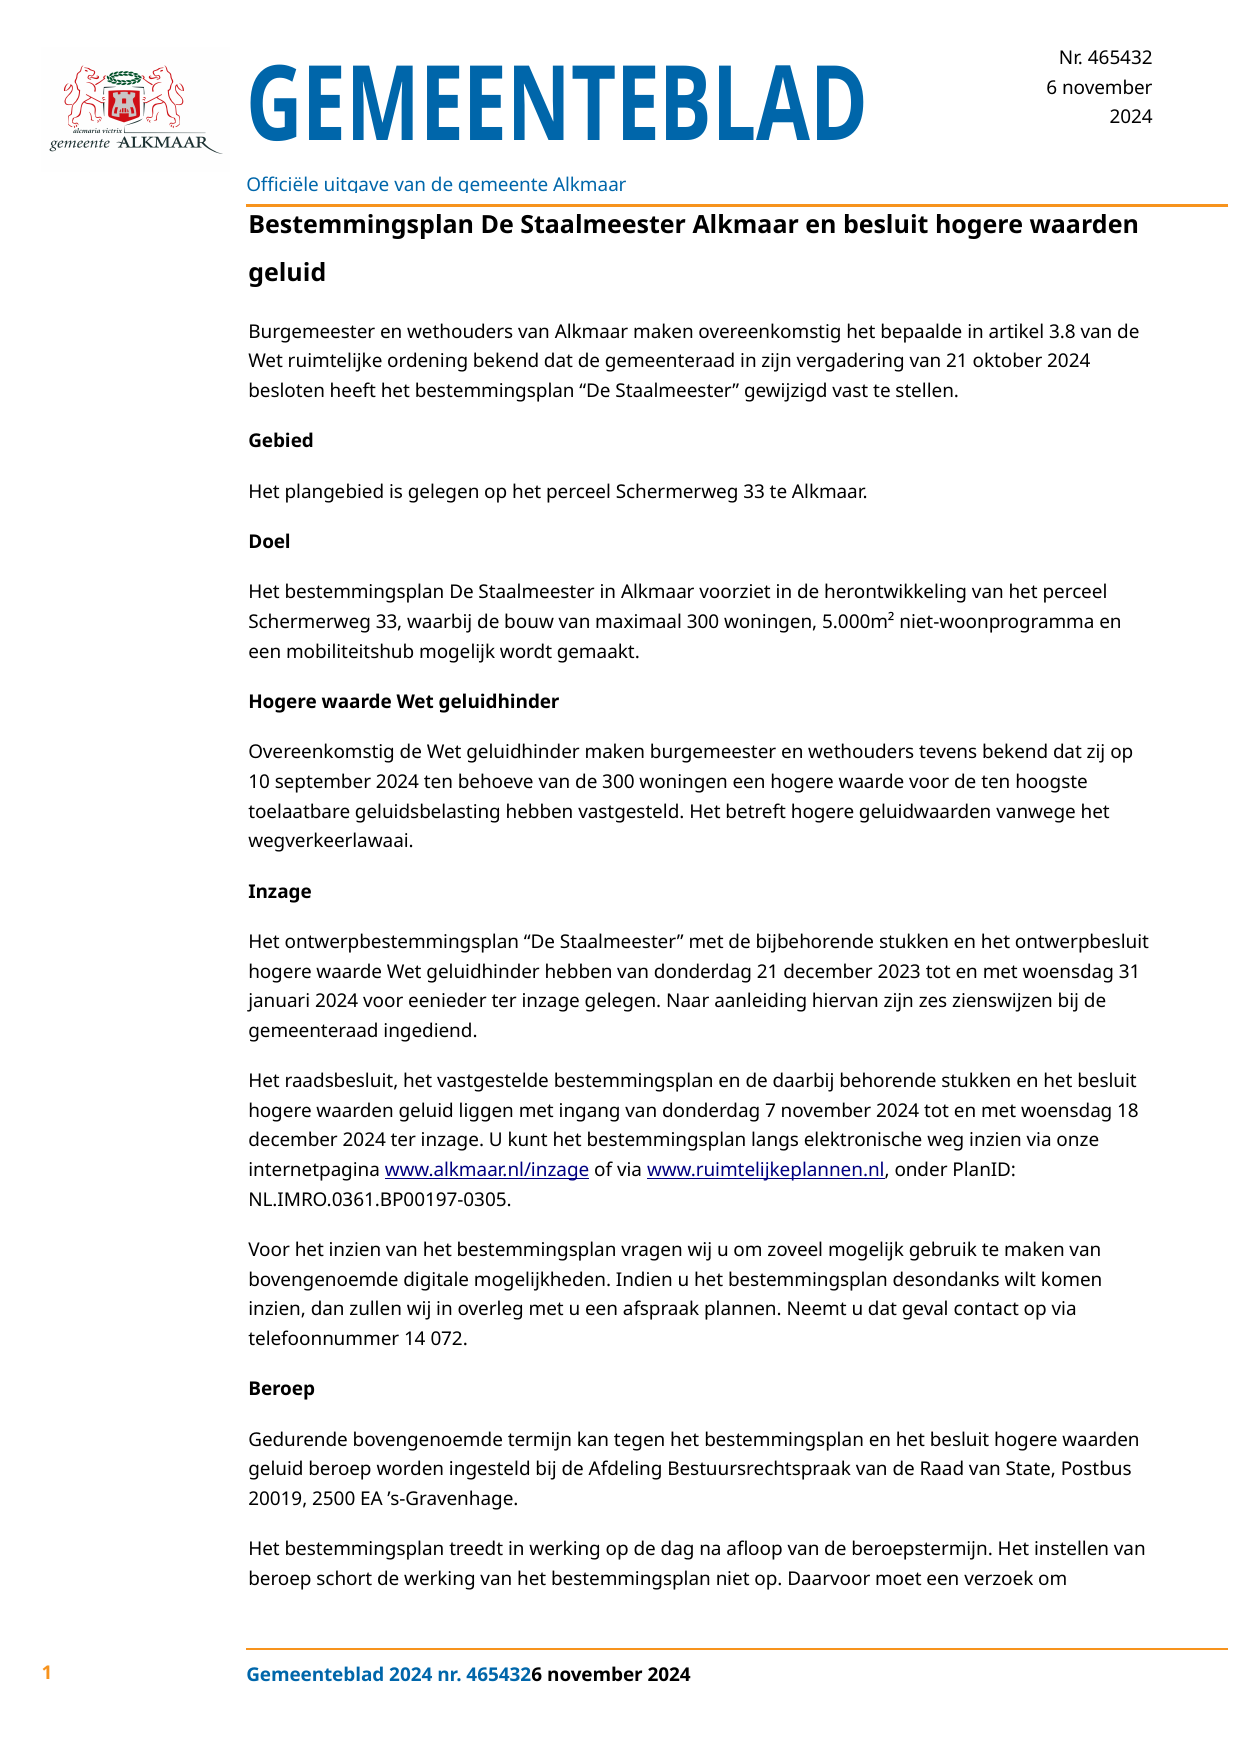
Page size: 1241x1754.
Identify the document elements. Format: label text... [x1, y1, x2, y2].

text Het plangebied is gelegen op het perceel Schermerweg 33 te Alkmaar. [248, 478, 1152, 504]
text Het bestemmingsplan De Staalmeester in Alkmaar voorziet in de herontwikkeling van het perceel Schermerweg 33, waarbij de bouw van maximaal 300 woningen, 5.000m² niet-woonprogramma en een mobiliteitshub mogelijk wordt gemaakt. [248, 579, 1152, 664]
text Burgemeester en wethouders van Alkmaar maken overeenkomstig het bepaalde in artikel 3.8 van de Wet ruimtelijke ordening bekend dat de gemeenteraad in zijn vergadering van 21 oktober 2024 besloten heeft het bestemmingsplan “De Staalmeester” gewijzigd vast te stellen. [248, 318, 1152, 403]
text Bestemmingsplan De Staalmeester Alkmaar en besluit hogere waarden geluid [248, 207, 1152, 288]
text Hogere waarde Wet geluidhinder [248, 688, 1152, 714]
text Gedurende bovengenoemde termijn kan tegen het bestemmingsplan en het besluit hogere waarden geluid beroep worden ingesteld bij de Afdeling Bestuursrechtspraak van de Raad van State, Postbus 20019, 2500 EA ’s-Gravenhage. [248, 1426, 1152, 1511]
text Het ontwerpbestemmingsplan “De Staalmeester” met de bijbehorende stukken en het ontwerpbesluit hogere waarde Wet geluidhinder hebben van donderdag 21 december 2023 tot en met woensdag 31 januari 2024 voor eenieder ter inzage gelegen. Naar aanleiding hiervan zijn zes zienswijzen bij de gemeenteraad ingediend. [248, 928, 1152, 1043]
text Doel [248, 528, 1152, 554]
text Beroep [248, 1375, 1152, 1401]
text Gebied [248, 427, 1152, 453]
text Overeenkomstig de Wet geluidhinder maken burgemeester en wethouders tevens bekend dat zij op 10 september 2024 ten behoeve van de 300 woningen een hogere waarde voor de ten hoogste toelaatbare geluidsbelasting hebben vastgesteld. Het betreft hogere geluidwaarden vanwege het wegverkeerlawaai. [248, 739, 1152, 853]
text Het raadsbesluit, het vastgestelde bestemmingsplan en de daarbij behorende stukken en het besluit hogere waarden geluid liggen met ingang van donderdag 7 november 2024 tot en met woensdag 18 december 2024 ter inzage. U kunt het bestemmingsplan langs elektronische weg inzien via onze internetpagina www.alkmaar.nl/inzage of via www.ruimtelijkeplannen.nl, onder PlanID: NL.IMRO.0361.BP00197-0305. [248, 1067, 1152, 1212]
picture [41, 47, 231, 172]
text Voor het inzien van het bestemmingsplan vragen wij u om zoveel mogelijk gebruik te maken van bovengenoemde digitale mogelijkheden. Indien u het bestemmingsplan desondanks wilt komen inzien, dan zullen wij in overleg met u een afspraak plannen. Neemt u dat geval contact op via telefoonnummer 14 072. [248, 1236, 1152, 1351]
text Het bestemmingsplan treedt in werking op de dag na afloop van de beroepstermijn. Het instellen van beroep schort de werking van het bestemmingsplan niet op. Daarvoor moet een verzoek om [248, 1535, 1152, 1591]
text Inzage [248, 878, 1152, 904]
